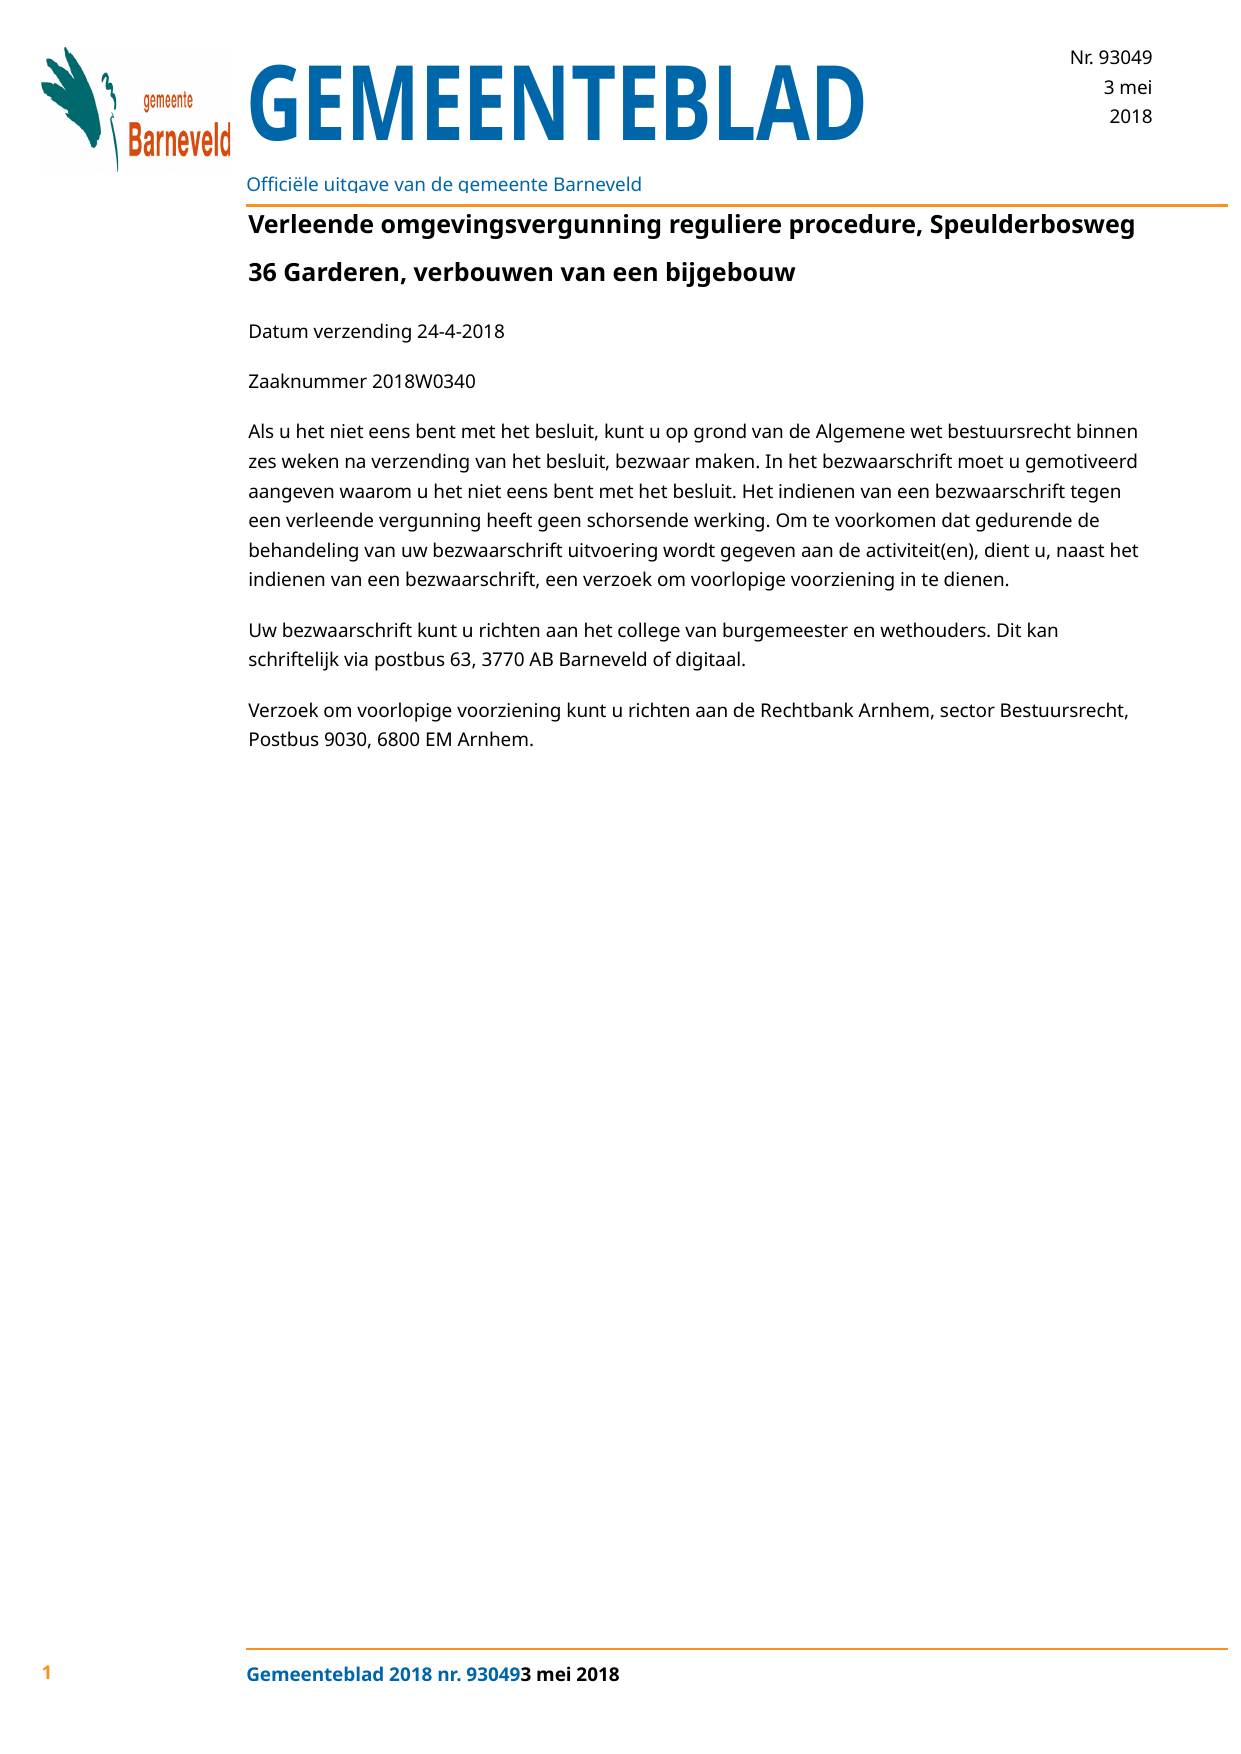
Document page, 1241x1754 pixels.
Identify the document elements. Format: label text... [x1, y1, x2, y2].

text Datum verzending 24-4-2018 [248, 318, 1152, 344]
picture [41, 47, 231, 172]
text Verleende omgevingsvergunning reguliere procedure, Speulderbosweg 36 Garderen, verbouwen van een bijgebouw [248, 207, 1152, 288]
text Verzoek om voorlopige voorziening kunt u richten aan de Rechtbank Arnhem, sector Bestuursrecht, Postbus 9030, 6800 EM Arnhem. [248, 697, 1152, 752]
text Uw bezwaarschrift kunt u richten aan het college van burgemeester en wethouders. Dit kan schriftelijk via postbus 63, 3770 AB Barneveld of digitaal. [248, 617, 1152, 672]
text Als u het niet eens bent met het besluit, kunt u op grond van de Algemene wet bestuursrecht binnen zes weken na verzending van het besluit, bezwaar maken. In het bezwaarschrift moet u gemotiveerd aangeven waarom u het niet eens bent met het besluit. Het indienen van een bezwaarschrift tegen een verleende vergunning heeft geen schorsende werking. Om te voorkomen dat gedurende de behandeling van uw bezwaarschrift uitvoering wordt gegeven aan de activiteit(en), dient u, naast het indienen van een bezwaarschrift, een verzoek om voorlopige voorziening in te dienen. [248, 419, 1152, 592]
text Zaaknummer 2018W0340 [248, 368, 1152, 394]
